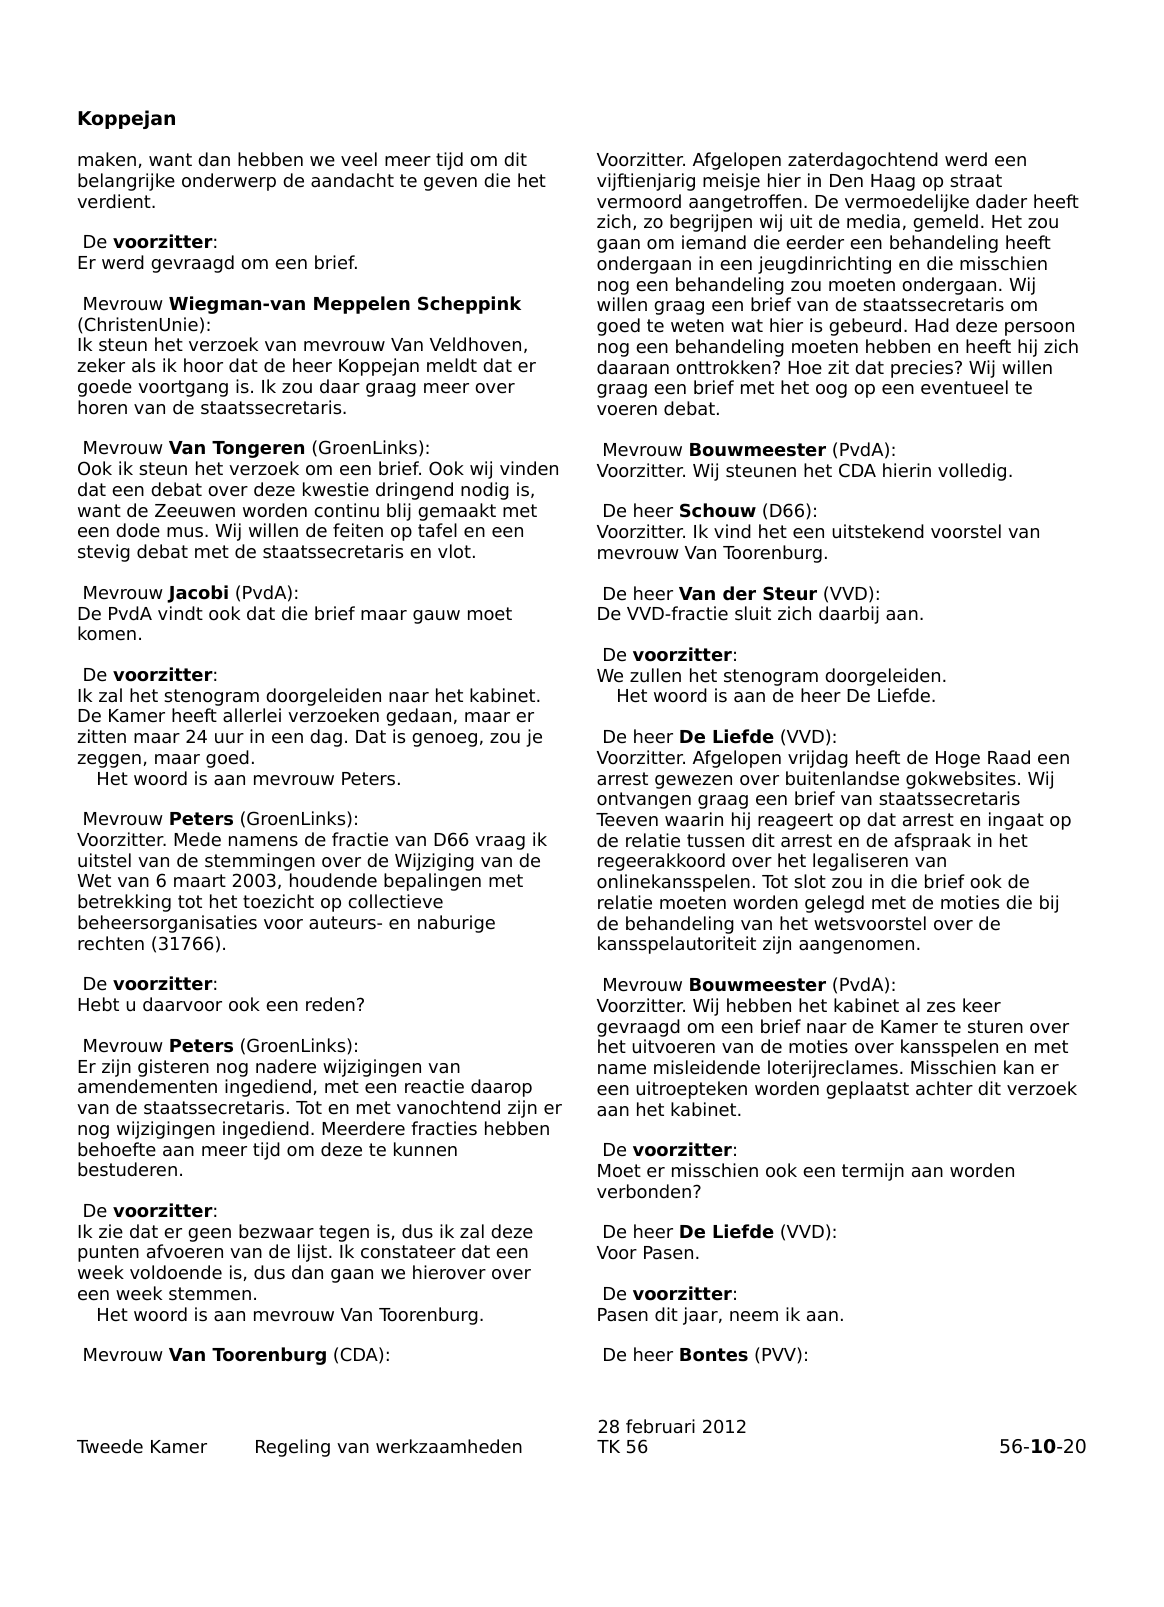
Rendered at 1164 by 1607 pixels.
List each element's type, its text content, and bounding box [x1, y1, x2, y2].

text Moet er misschien ook een termijn aan worden verbonden? [596, 1161, 1087, 1202]
text De voorzitter: [77, 665, 567, 686]
text De voorzitter: [596, 645, 1087, 666]
text De heer Bontes (PVV): [596, 1345, 1087, 1366]
text Voorzitter. Afgelopen zaterdagochtend werd een vijftienjarig meisje hier in Den Haag op straat vermoord aangetroffen. De vermoedelijke dader heeft zich, zo begrijpen wij uit de media, gemeld. Het zou gaan om iemand die eerder een behandeling heeft ondergaan in een jeugdinrichting en die misschien nog een behandeling zou moeten ondergaan. Wij willen graag een brief van de staatssecretaris om goed te weten wat hier is gebeurd. Had deze persoon nog een behandeling moeten hebben en heeft hij zich daaraan onttrokken? Hoe zit dat precies? Wij willen graag een brief met het oog op een eventueel te voeren debat. [596, 150, 1087, 420]
text Mevrouw Wiegman-van Meppelen Scheppink (ChristenUnie): [77, 294, 567, 335]
text Ik zie dat er geen bezwaar tegen is, dus ik zal deze punten afvoeren van de lijst. Ik constateer dat een week voldoende is, dus dan gaan we hierover over een week stemmen. [77, 1222, 567, 1304]
text De heer Van der Steur (VVD): [596, 583, 1087, 604]
text De VVD-fractie sluit zich daarbij aan. [596, 604, 1087, 625]
text Mevrouw Peters (GroenLinks): [77, 809, 567, 830]
text Mevrouw Peters (GroenLinks): [77, 1036, 567, 1056]
text Ik zal het stenogram doorgeleiden naar het kabinet. De Kamer heeft allerlei verzoeken gedaan, maar er zitten maar 24 uur in een dag. Dat is genoeg, zou je zeggen, maar goed. [77, 686, 567, 768]
text De heer De Liefde (VVD): [596, 727, 1087, 748]
text De heer De Liefde (VVD): [596, 1222, 1087, 1243]
text Voorzitter. Afgelopen vrijdag heeft de Hoge Raad een arrest gewezen over buitenlandse gokwebsites. Wij ontvangen graag een brief van staatssecretaris Teeven waarin hij reageert op dat arrest en ingaat op de relatie tussen dit arrest en de afspraak in het regeerakkoord over het legaliseren van onlinekansspelen. Tot slot zou in die brief ook de relatie moeten worden gelegd met de moties die bij de behandeling van het wetsvoorstel over de kansspelautoriteit zijn aangenomen. [596, 748, 1087, 955]
text Ik steun het verzoek van mevrouw Van Veldhoven, zeker als ik hoor dat de heer Koppejan meldt dat er goede voortgang is. Ik zou daar graag meer over horen van de staatssecretaris. [77, 335, 567, 418]
text Mevrouw Jacobi (PvdA): [77, 583, 567, 603]
text Het woord is aan mevrouw Van Toorenburg. [77, 1304, 567, 1325]
text De voorzitter: [596, 1140, 1087, 1161]
text Voorzitter. Mede namens de fractie van D66 vraag ik uitstel van de stemmingen over de Wijziging van de Wet van 6 maart 2003, houdende bepalingen met betrekking tot het toezicht op collectieve beheersorganisaties voor auteurs- en naburige rechten (31766). [77, 830, 567, 954]
text Mevrouw Van Tongeren (GroenLinks): [77, 438, 567, 459]
text Mevrouw Bouwmeester (PvdA): [596, 440, 1087, 460]
text Mevrouw Van Toorenburg (CDA): [77, 1345, 567, 1366]
text We zullen het stenogram doorgeleiden. [596, 666, 1087, 686]
text De PvdA vindt ook dat die brief maar gauw moet komen. [77, 603, 567, 645]
text Hebt u daarvoor ook een reden? [77, 995, 567, 1016]
text Ook ik steun het verzoek om een brief. Ook wij vinden dat een debat over deze kwestie dringend nodig is, want de Zeeuwen worden continu blij gemaakt met een dode mus. Wij willen de feiten op tafel en een stevig debat met de staatssecretaris en vlot. [77, 459, 567, 563]
text Voorzitter. Ik vind het een uitstekend voorstel van mevrouw Van Toorenburg. [596, 522, 1087, 563]
text Er werd gevraagd om een brief. [77, 253, 567, 274]
text Er zijn gisteren nog nadere wijzigingen van amendementen ingediend, met een reactie daarop van de staatssecretaris. Tot en met vanochtend zijn er nog wijzigingen ingediend. Meerdere fracties hebben behoefte aan meer tijd om deze te kunnen bestuderen. [77, 1056, 567, 1181]
text De voorzitter: [77, 232, 567, 253]
text Voorzitter. Wij steunen het CDA hierin volledig. [596, 460, 1087, 481]
text Pasen dit jaar, neem ik aan. [596, 1304, 1087, 1325]
text Voorzitter. Wij hebben het kabinet al zes keer gevraagd om een brief naar de Kamer te sturen over het uitvoeren van de moties over kansspelen en met name misleidende loterijreclames. Misschien kan er een uitroepteken worden geplaatst achter dit verzoek aan het kabinet. [596, 996, 1087, 1120]
text Het woord is aan mevrouw Peters. [77, 768, 567, 789]
text Mevrouw Bouwmeester (PvdA): [596, 975, 1087, 996]
text De voorzitter: [77, 974, 567, 995]
text maken, want dan hebben we veel meer tijd om dit belangrijke onderwerp de aandacht te geven die het verdient. [77, 150, 567, 212]
text De heer Schouw (D66): [596, 501, 1087, 522]
text De voorzitter: [77, 1201, 567, 1222]
text De voorzitter: [596, 1284, 1087, 1304]
text Het woord is aan de heer De Liefde. [596, 686, 1087, 707]
text Voor Pasen. [596, 1243, 1087, 1264]
